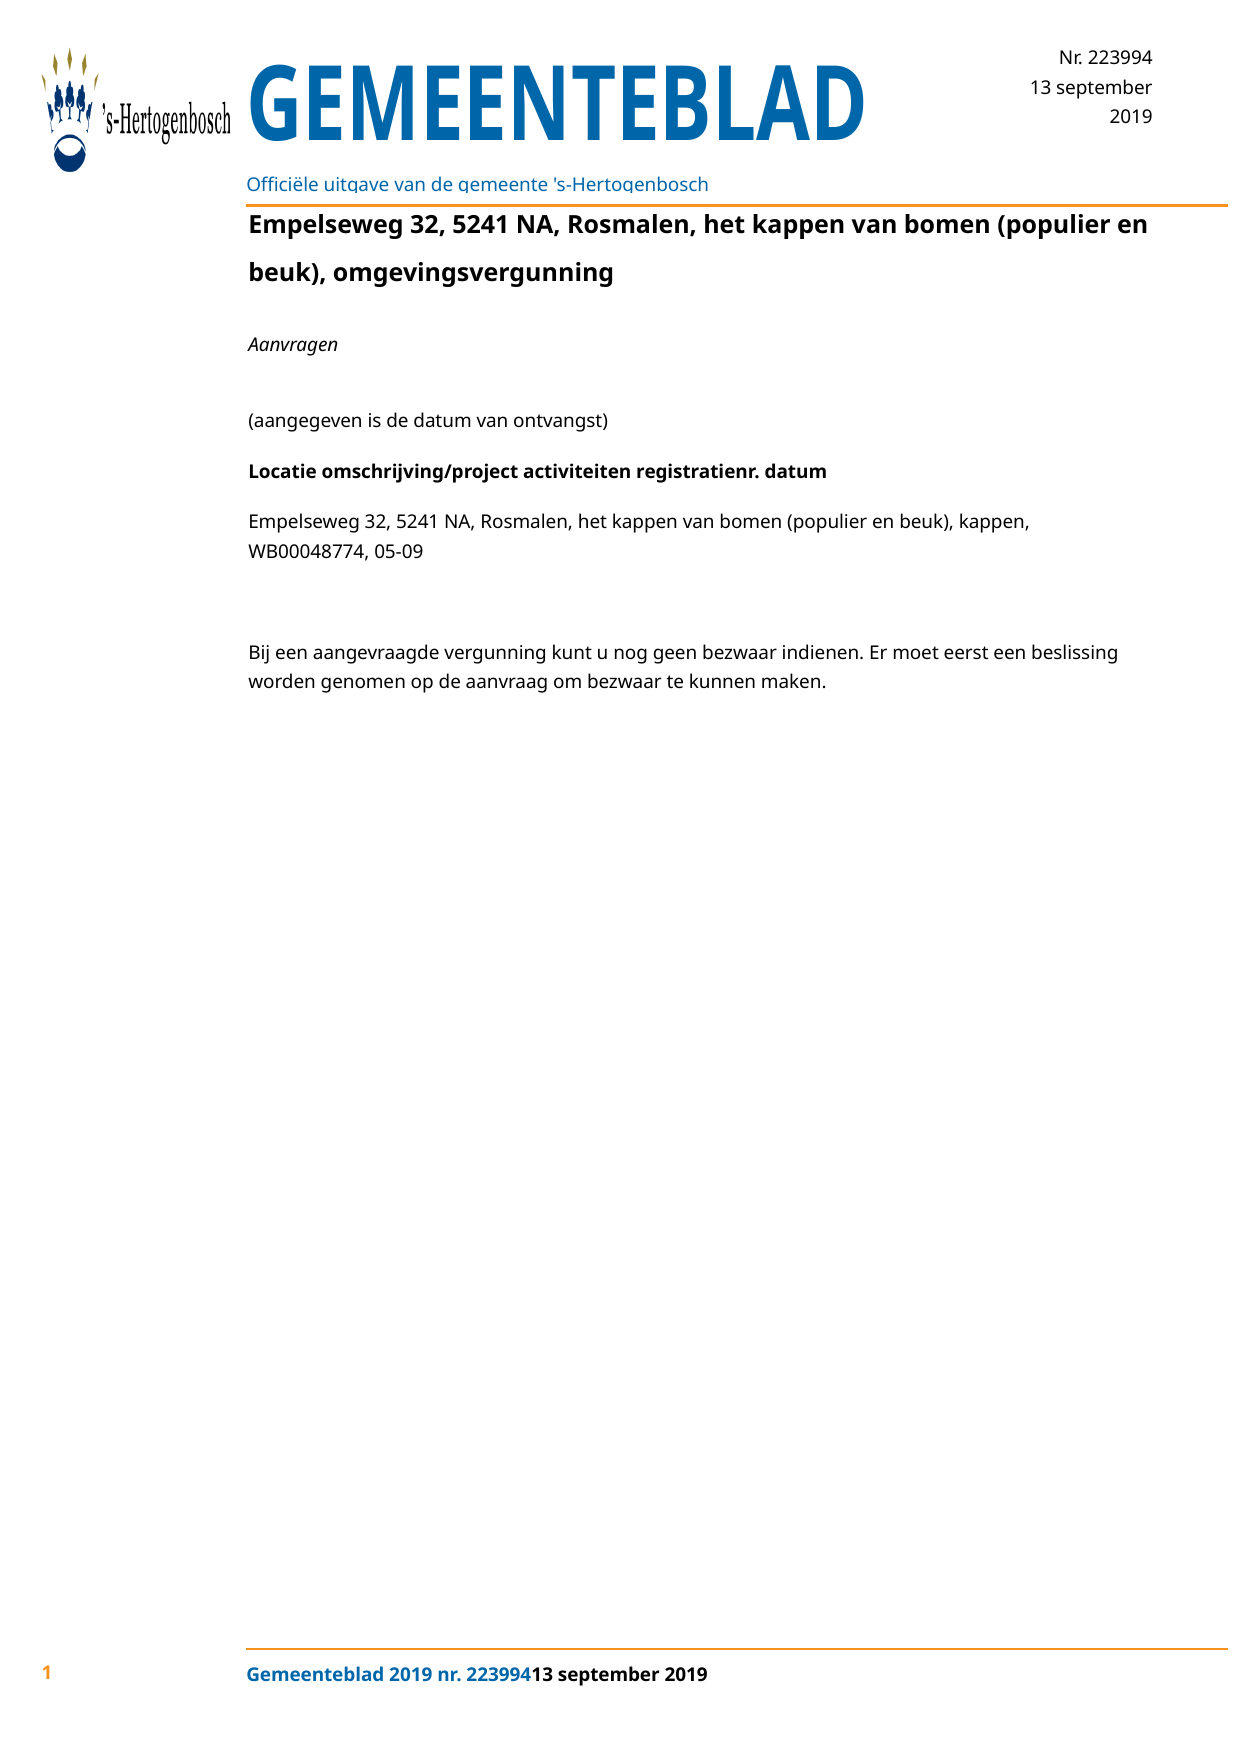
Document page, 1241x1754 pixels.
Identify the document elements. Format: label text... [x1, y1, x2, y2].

text Bij een aangevraagde vergunning kunt u nog geen bezwaar indienen. Er moet eerst een beslissing worden genomen op de aanvraag om bezwaar te kunnen maken. [248, 639, 1152, 694]
text Aanvragen [248, 331, 1152, 357]
text Empelseweg 32, 5241 NA, Rosmalen, het kappen van bomen (populier en beuk), kappen, WB00048774, 05-09 [248, 508, 1152, 564]
text Empelseweg 32, 5241 NA, Rosmalen, het kappen van bomen (populier en beuk), omgevingsvergunning [248, 207, 1152, 288]
picture [41, 47, 231, 172]
text Locatie omschrijving/project activiteiten registratienr. datum [248, 458, 1152, 484]
text (aangegeven is de datum van ontvangst) [248, 408, 1152, 433]
